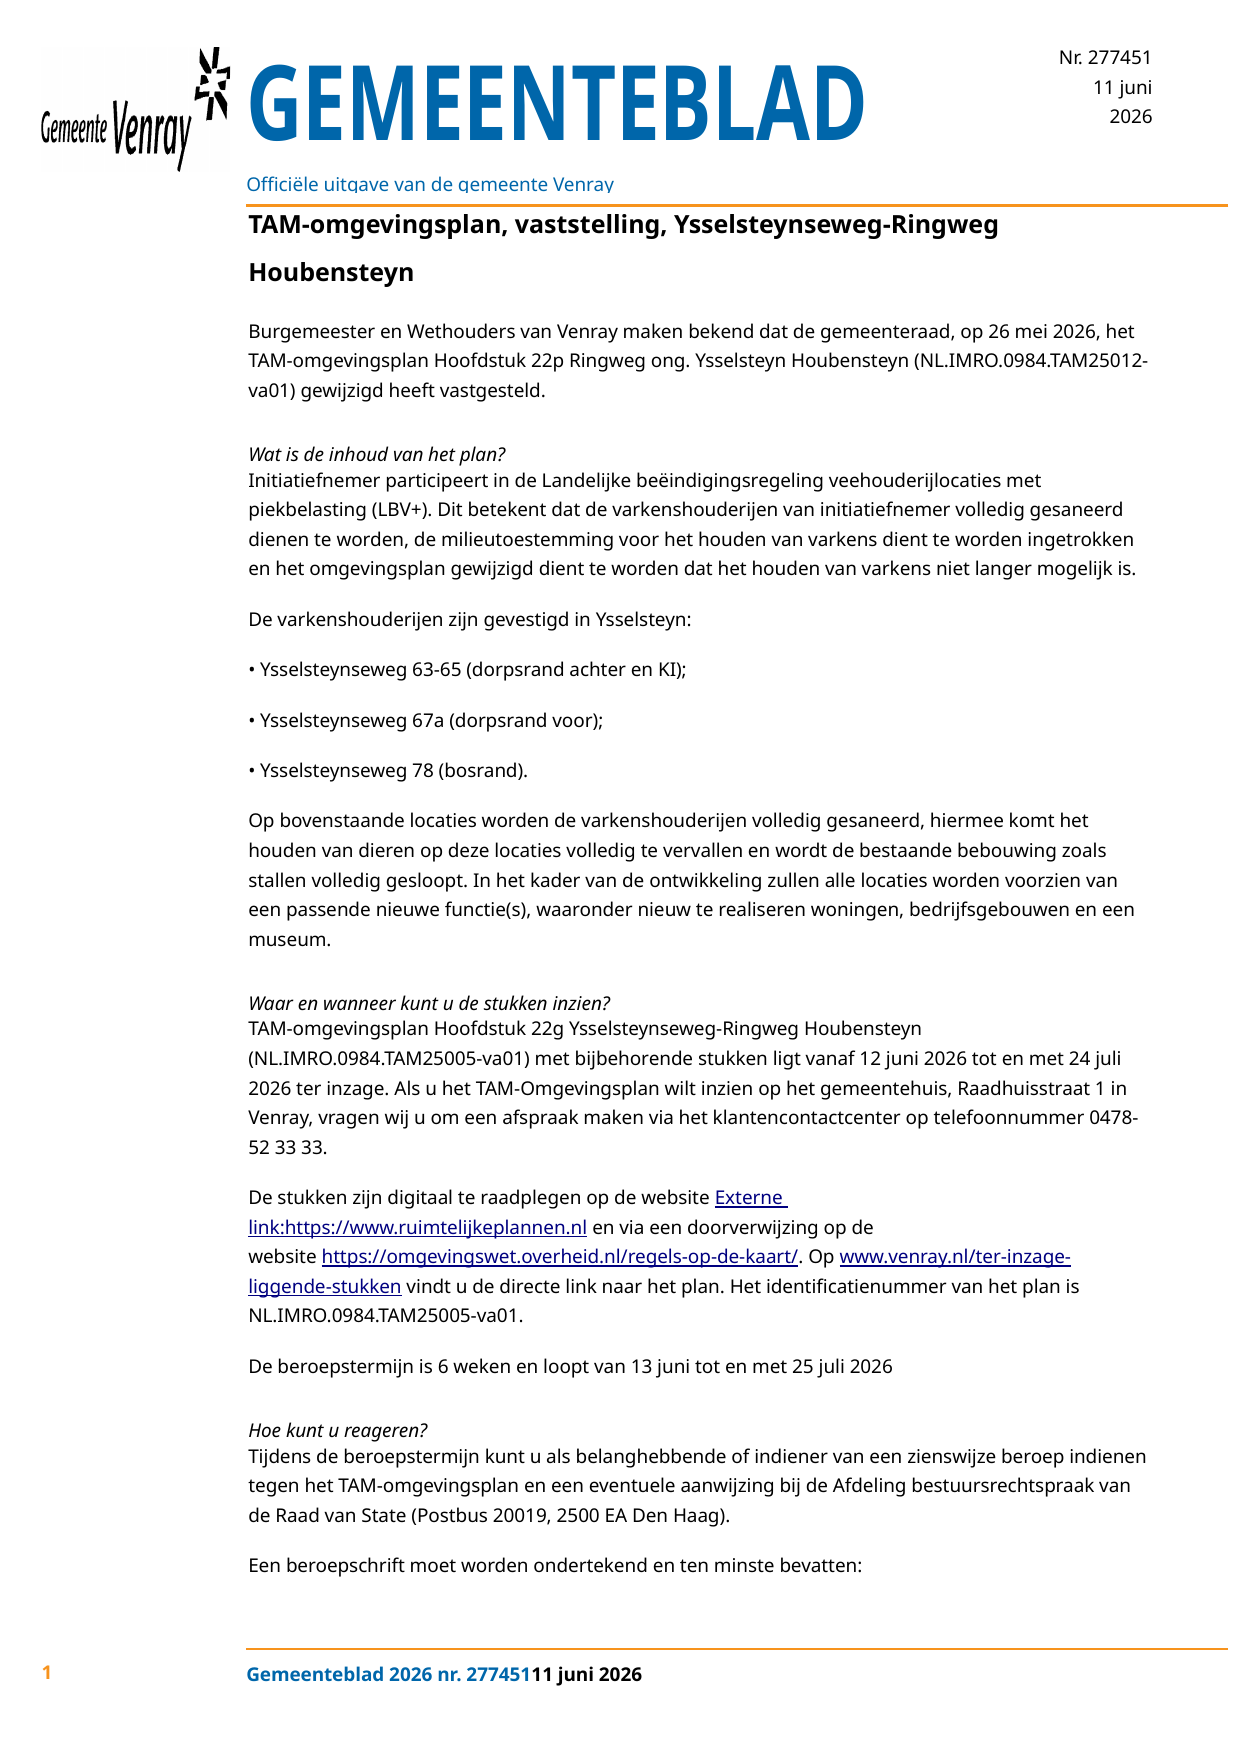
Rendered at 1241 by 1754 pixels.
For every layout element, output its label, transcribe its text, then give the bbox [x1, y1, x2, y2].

text TAM-omgevingsplan, vaststelling, Ysselsteynseweg-Ringweg Houbensteyn [248, 207, 1152, 288]
text De stukken zijn digitaal te raadplegen op de website Externe link:https://www.ruimtelijkeplannen.nl en via een doorverwijzing op de website https://omgevingswet.overheid.nl/regels-op-de-kaart/. Op www.venray.nl/ter-inzage-liggende-stukken vindt u de directe link naar het plan. Het identificatienummer van het plan is NL.IMRO.0984.TAM25005-va01. [248, 1184, 1152, 1328]
text Burgemeester en Wethouders van Venray maken bekend dat de gemeenteraad, op 26 mei 2026, het TAM-omgevingsplan Hoofdstuk 22p Ringweg ong. Ysselsteyn Houbensteyn (NL.IMRO.0984.TAM25012-va01) gewijzigd heeft vastgesteld. [248, 318, 1152, 403]
text Tijdens de beroepstermijn kunt u als belanghebbende of indiener van een zienswijze beroep indienen tegen het TAM-omgevingsplan en een eventuele aanwijzing bij de Afdeling bestuursrechtspraak van de Raad van State (Postbus 20019, 2500 EA Den Haag). [248, 1443, 1152, 1528]
text • Ysselsteynseweg 67a (dorpsrand voor); [248, 707, 1152, 732]
text Op bovenstaande locaties worden de varkenshouderijen volledig gesaneerd, hiermee komt het houden van dieren op deze locaties volledig te vervallen en wordt de bestaande bebouwing zoals stallen volledig gesloopt. In het kader van de ontwikkeling zullen alle locaties worden voorzien van een passende nieuwe functie(s), waaronder nieuw te realiseren woningen, bedrijfsgebouwen en een museum. [248, 808, 1152, 952]
text De varkenshouderijen zijn gevestigd in Ysselsteyn: [248, 606, 1152, 632]
text • Ysselsteynseweg 78 (bosrand). [248, 757, 1152, 783]
text Een beroepschrift moet worden ondertekend en ten minste bevatten: [248, 1552, 1152, 1578]
picture [41, 47, 231, 172]
text De beroepstermijn is 6 weken en loopt van 13 juni tot en met 25 juli 2026 [248, 1353, 1152, 1379]
text TAM-omgevingsplan Hoofdstuk 22g Ysselsteynseweg-Ringweg Houbensteyn (NL.IMRO.0984.TAM25005-va01) met bijbehorende stukken ligt vanaf 12 juni 2026 tot en met 24 juli 2026 ter inzage. Als u het TAM-Omgevingsplan wilt inzien op het gemeentehuis, Raadhuisstraat 1 in Venray, vragen wij u om een afspraak maken via het klantencontactcenter op telefoonnummer 0478-52 33 33. [248, 1016, 1152, 1160]
text Wat is de inhoud van het plan? [248, 441, 1152, 467]
text Hoe kunt u reageren? [248, 1417, 1152, 1443]
text • Ysselsteynseweg 63-65 (dorpsrand achter en KI); [248, 656, 1152, 682]
text Initiatiefnemer participeert in de Landelijke beëindigingsregeling veehouderijlocaties met piekbelasting (LBV+). Dit betekent dat de varkenshouderijen van initiatiefnemer volledig gesaneerd dienen te worden, de milieutoestemming voor het houden van varkens dient te worden ingetrokken en het omgevingsplan gewijzigd dient te worden dat het houden van varkens niet langer mogelijk is. [248, 467, 1152, 581]
text Waar en wanneer kunt u de stukken inzien? [248, 990, 1152, 1016]
